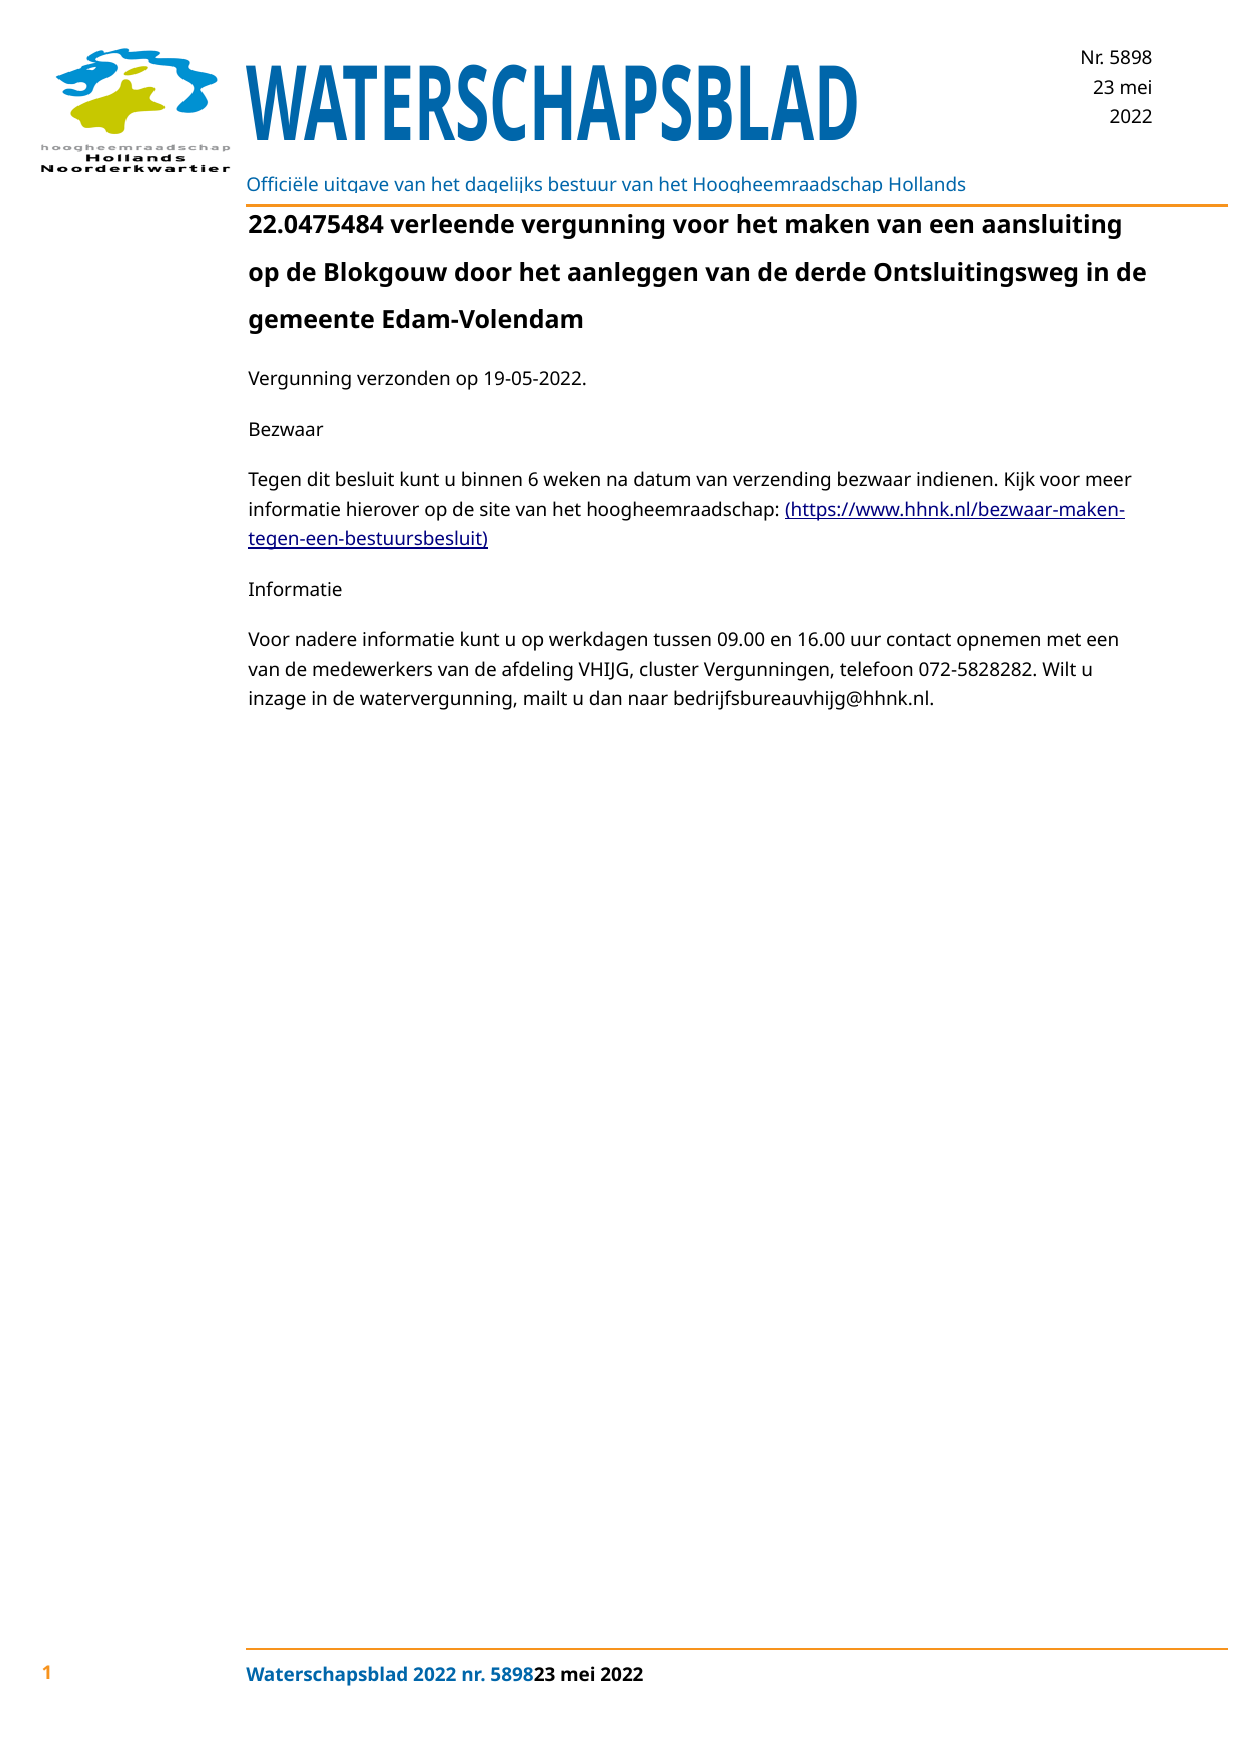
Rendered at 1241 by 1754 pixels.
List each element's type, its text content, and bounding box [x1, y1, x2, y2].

text 22.0475484 verleende vergunning voor het maken van een aansluiting op de Blokgouw door het aanleggen van de derde Ontsluitingsweg in de gemeente Edam-Volendam [248, 207, 1152, 336]
text Voor nadere informatie kunt u op werkdagen tussen 09.00 en 16.00 uur contact opnemen met een van de medewerkers van de afdeling VHIJG, cluster Vergunningen, telefoon 072-5828282. Wilt u inzage in de watervergunning, mailt u dan naar bedrijfsbureauvhijg@hhnk.nl. [248, 626, 1152, 711]
picture [41, 47, 231, 172]
text Informatie [248, 576, 1152, 602]
text Tegen dit besluit kunt u binnen 6 weken na datum van verzending bezwaar indienen. Kijk voor meer informatie hierover op de site van het hoogheemraadschap: (https://www.hhnk.nl/bezwaar-maken-tegen-een-bestuursbesluit) [248, 466, 1152, 551]
text Vergunning verzonden op 19-05-2022. [248, 366, 1152, 391]
text Bezwaar [248, 416, 1152, 442]
